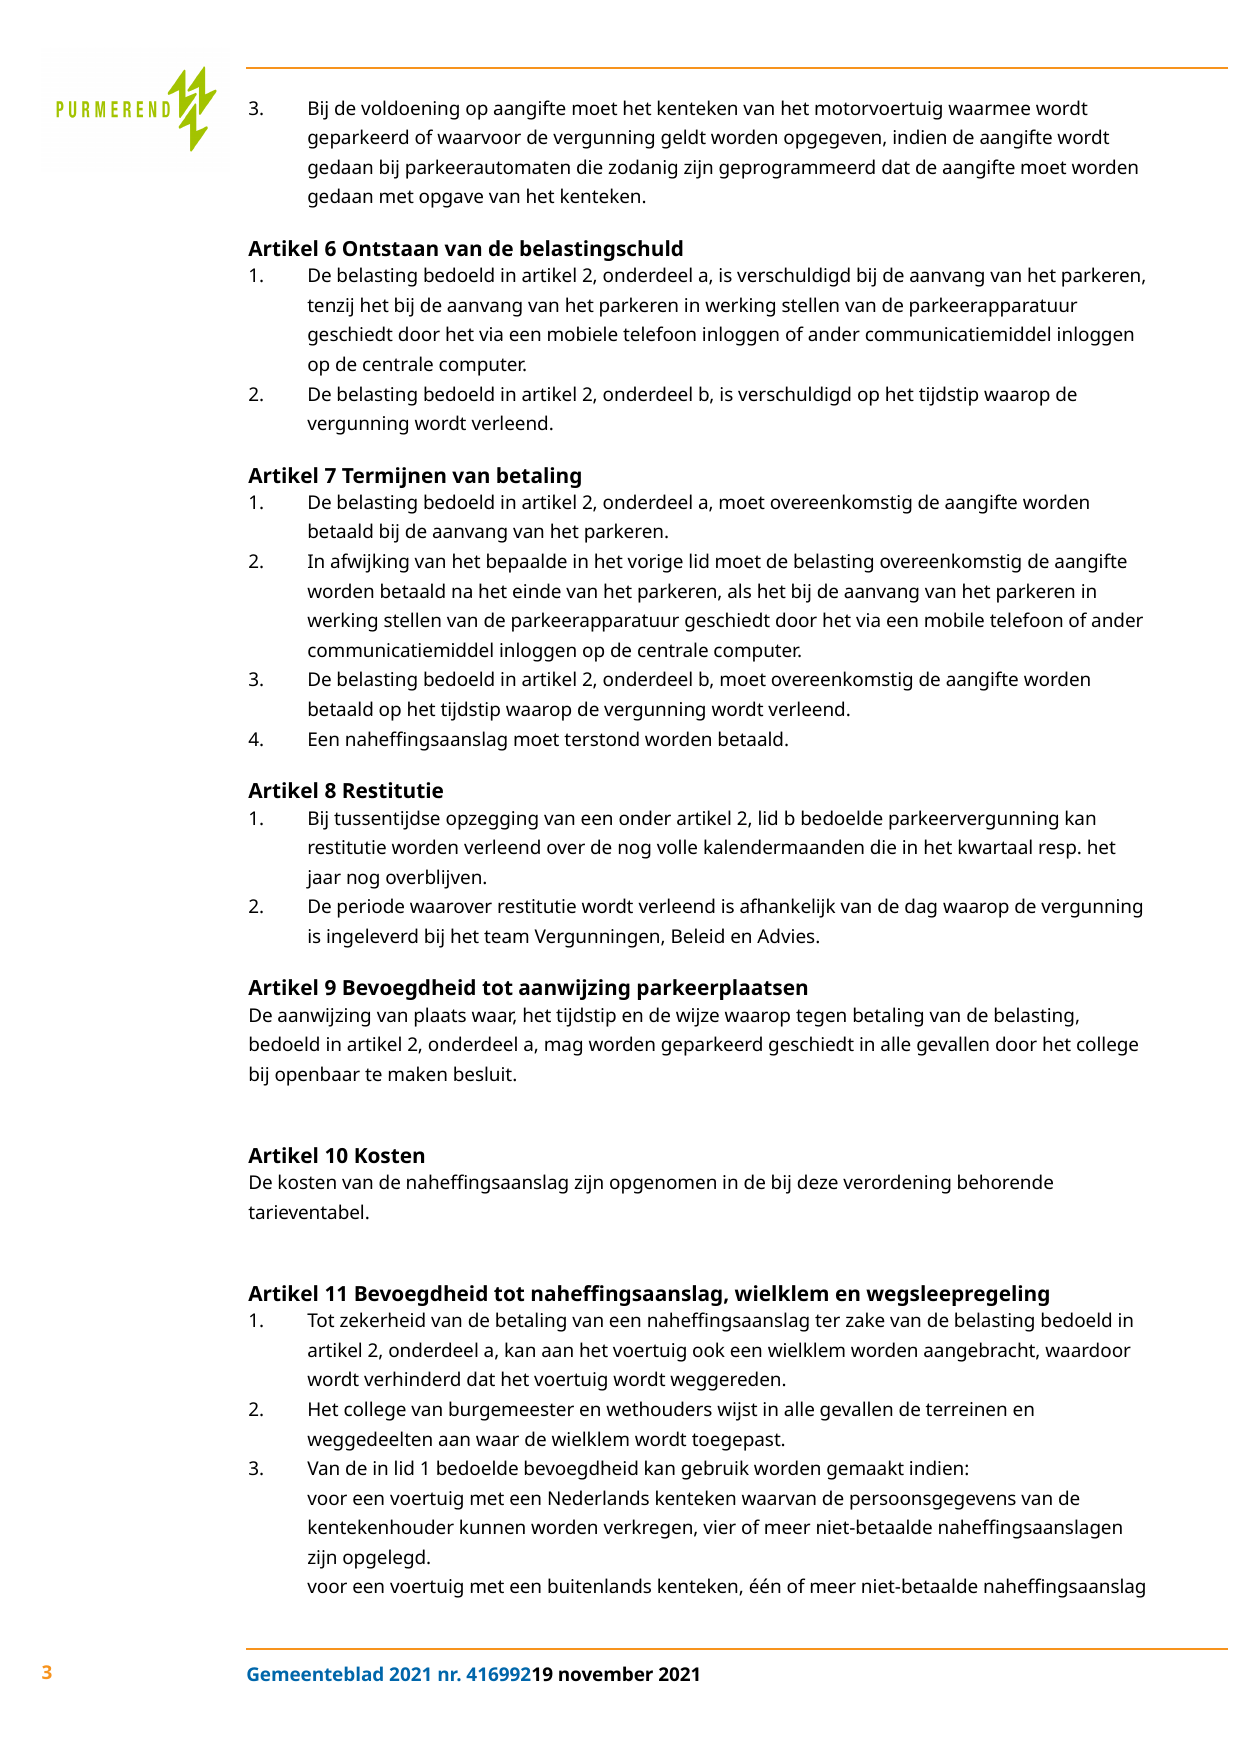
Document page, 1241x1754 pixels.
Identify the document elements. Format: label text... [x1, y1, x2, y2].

list Het college van burgemeester en wethouders wijst in alle gevallen de terreinen en weggedeelten aan waar de wielklem wordt toegepast. [248, 1396, 1152, 1452]
text Artikel 6 Ontstaan van de belastingschuld [248, 234, 1152, 262]
text Artikel 9 Bevoegdheid tot aanwijzing parkeerplaatsen [248, 973, 1152, 1002]
list De belasting bedoeld in artikel 2, onderdeel b, is verschuldigd op het tijdstip waarop de vergunning wordt verleend. [248, 381, 1152, 436]
list Tot zekerheid van de betaling van een naheffingsaanslag ter zake van de belasting bedoeld in artikel 2, onderdeel a, kan aan het voertuig ook een wielklem worden aangebracht, waardoor wordt verhinderd dat het voertuig wordt weggereden. [248, 1307, 1152, 1392]
picture [41, 47, 231, 172]
list Bij de voldoening op aangifte moet het kenteken van het motorvoertuig waarmee wordt geparkeerd of waarvoor de vergunning geldt worden opgegeven, indien de aangifte wordt gedaan bij parkeerautomaten die zodanig zijn geprogrammeerd dat de aangifte moet worden gedaan met opgave van het kenteken. [248, 95, 1152, 209]
text De aanwijzing van plaats waar, het tijdstip en de wijze waarop tegen betaling van de belasting, bedoeld in artikel 2, onderdeel a, mag worden geparkeerd geschiedt in alle gevallen door het college bij openbaar te maken besluit. [248, 1002, 1152, 1087]
list voor een voertuig met een buitenlands kenteken, één of meer niet-betaalde naheffingsaanslag [248, 1574, 1152, 1599]
text Artikel 8 Restitutie [248, 776, 1152, 805]
list voor een voertuig met een Nederlands kenteken waarvan de persoonsgegevens van de kentekenhouder kunnen worden verkregen, vier of meer niet-betaalde naheffingsaanslagen zijn opgelegd. [248, 1485, 1152, 1570]
text Artikel 11 Bevoegdheid tot naheffingsaanslag, wielklem en wegsleepregeling [248, 1279, 1152, 1307]
list De periode waarover restitutie wordt verleend is afhankelijk van de dag waarop de vergunning is ingeleverd bij het team Vergunningen, Beleid en Advies. [248, 893, 1152, 949]
list Een naheffingsaanslag moet terstond worden betaald. [248, 726, 1152, 752]
list De belasting bedoeld in artikel 2, onderdeel a, is verschuldigd bij de aanvang van het parkeren, tenzij het bij de aanvang van het parkeren in werking stellen van de parkeerapparatuur geschiedt door het via een mobiele telefoon inloggen of ander communicatiemiddel inloggen op de centrale computer. [248, 262, 1152, 377]
text Artikel 10 Kosten [248, 1141, 1152, 1169]
text De kosten van de naheffingsaanslag zijn opgenomen in de bij deze verordening behorende tarieventabel. [248, 1169, 1152, 1225]
list Bij tussentijdse opzegging van een onder artikel 2, lid b bedoelde parkeervergunning kan restitutie worden verleend over de nog volle kalendermaanden die in het kwartaal resp. het jaar nog overblijven. [248, 805, 1152, 889]
list De belasting bedoeld in artikel 2, onderdeel a, moet overeenkomstig de aangifte worden betaald bij de aanvang van het parkeren. [248, 489, 1152, 544]
list De belasting bedoeld in artikel 2, onderdeel b, moet overeenkomstig de aangifte worden betaald op het tijdstip waarop de vergunning wordt verleend. [248, 667, 1152, 722]
list Van de in lid 1 bedoelde bevoegdheid kan gebruik worden gemaakt indien: [248, 1455, 1152, 1481]
text Artikel 7 Termijnen van betaling [248, 461, 1152, 489]
list In afwijking van het bepaalde in het vorige lid moet de belasting overeenkomstig de aangifte worden betaald na het einde van het parkeren, als het bij de aanvang van het parkeren in werking stellen van de parkeerapparatuur geschiedt door het via een mobile telefoon of ander communicatiemiddel inloggen op de centrale computer. [248, 548, 1152, 663]
